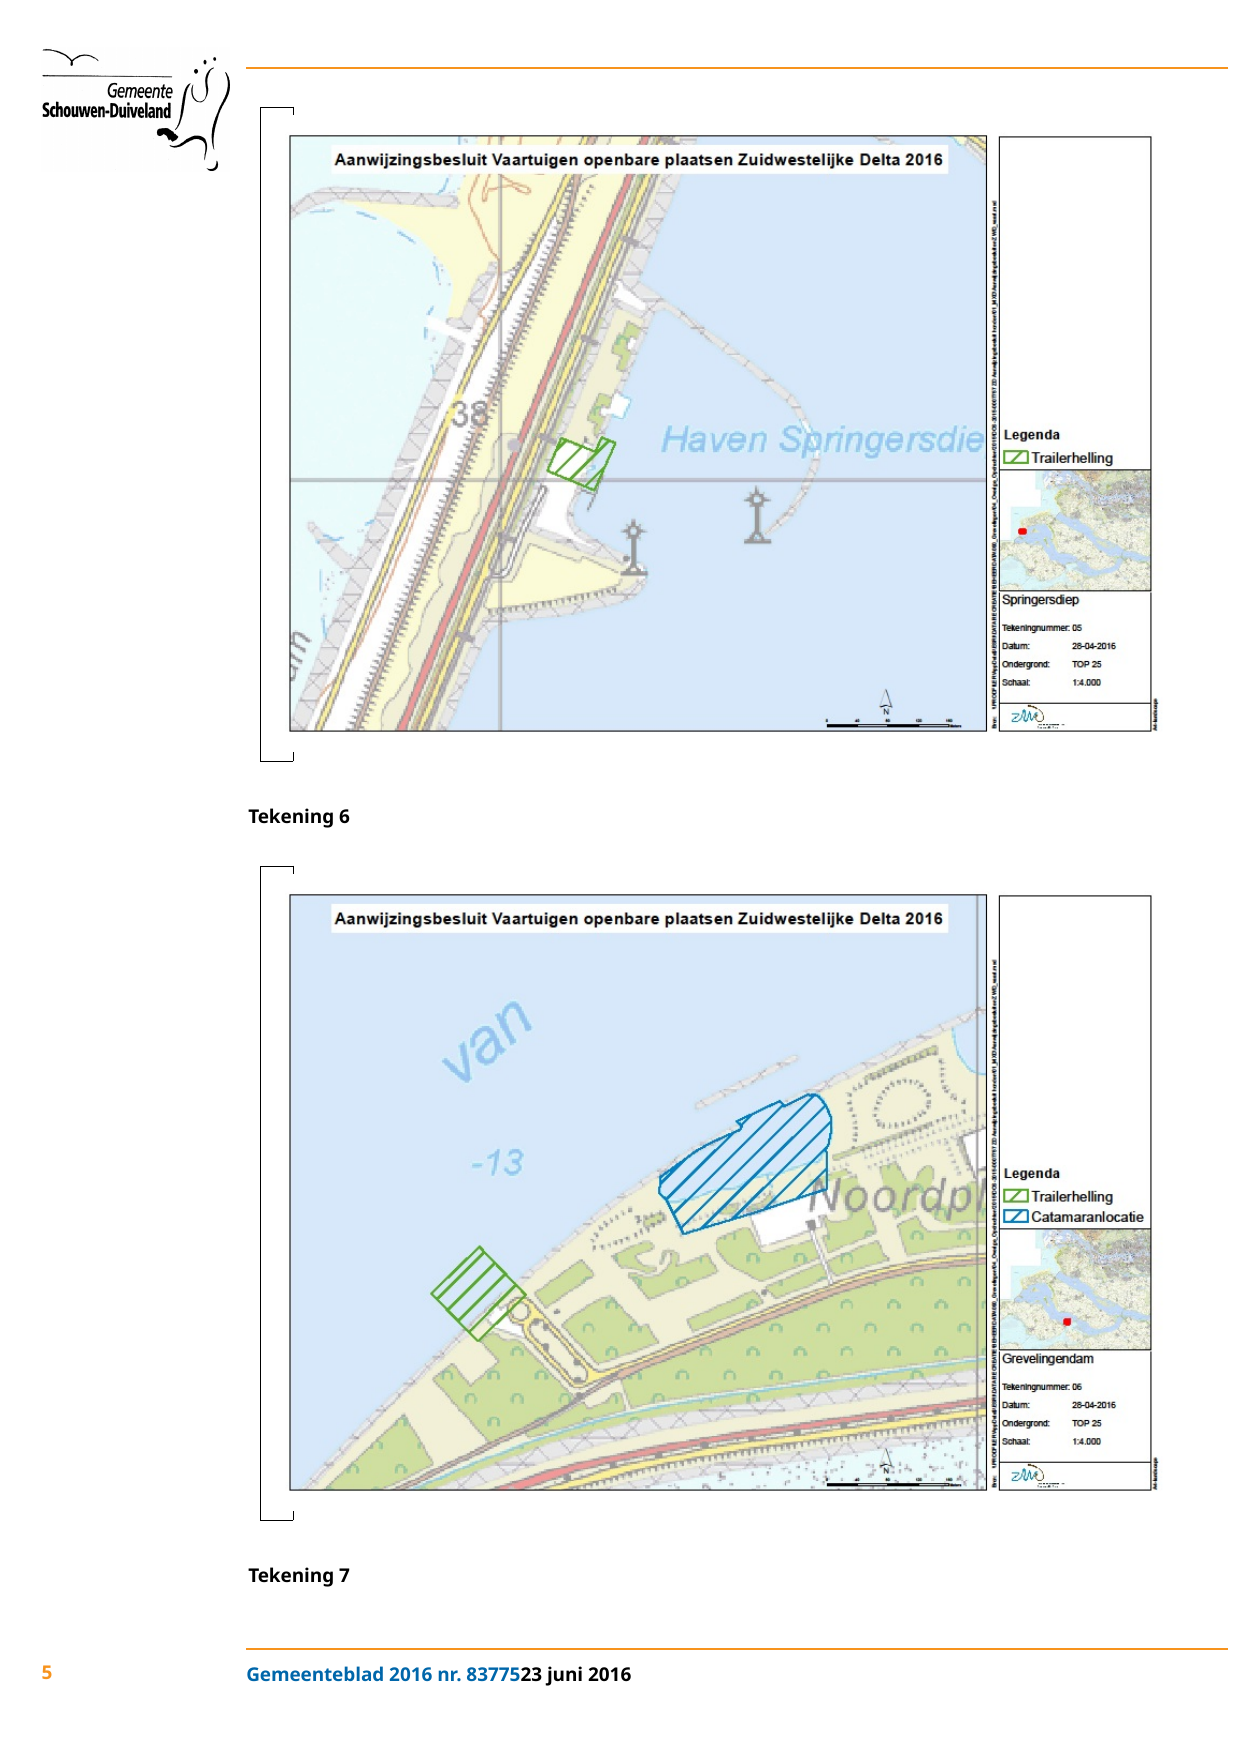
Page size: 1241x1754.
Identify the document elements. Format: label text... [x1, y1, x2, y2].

picture [268, 874, 1173, 1511]
picture [268, 115, 1173, 752]
picture [41, 47, 231, 172]
text Tekening 7 [248, 1562, 1152, 1588]
text Tekening 6 [248, 803, 1152, 829]
